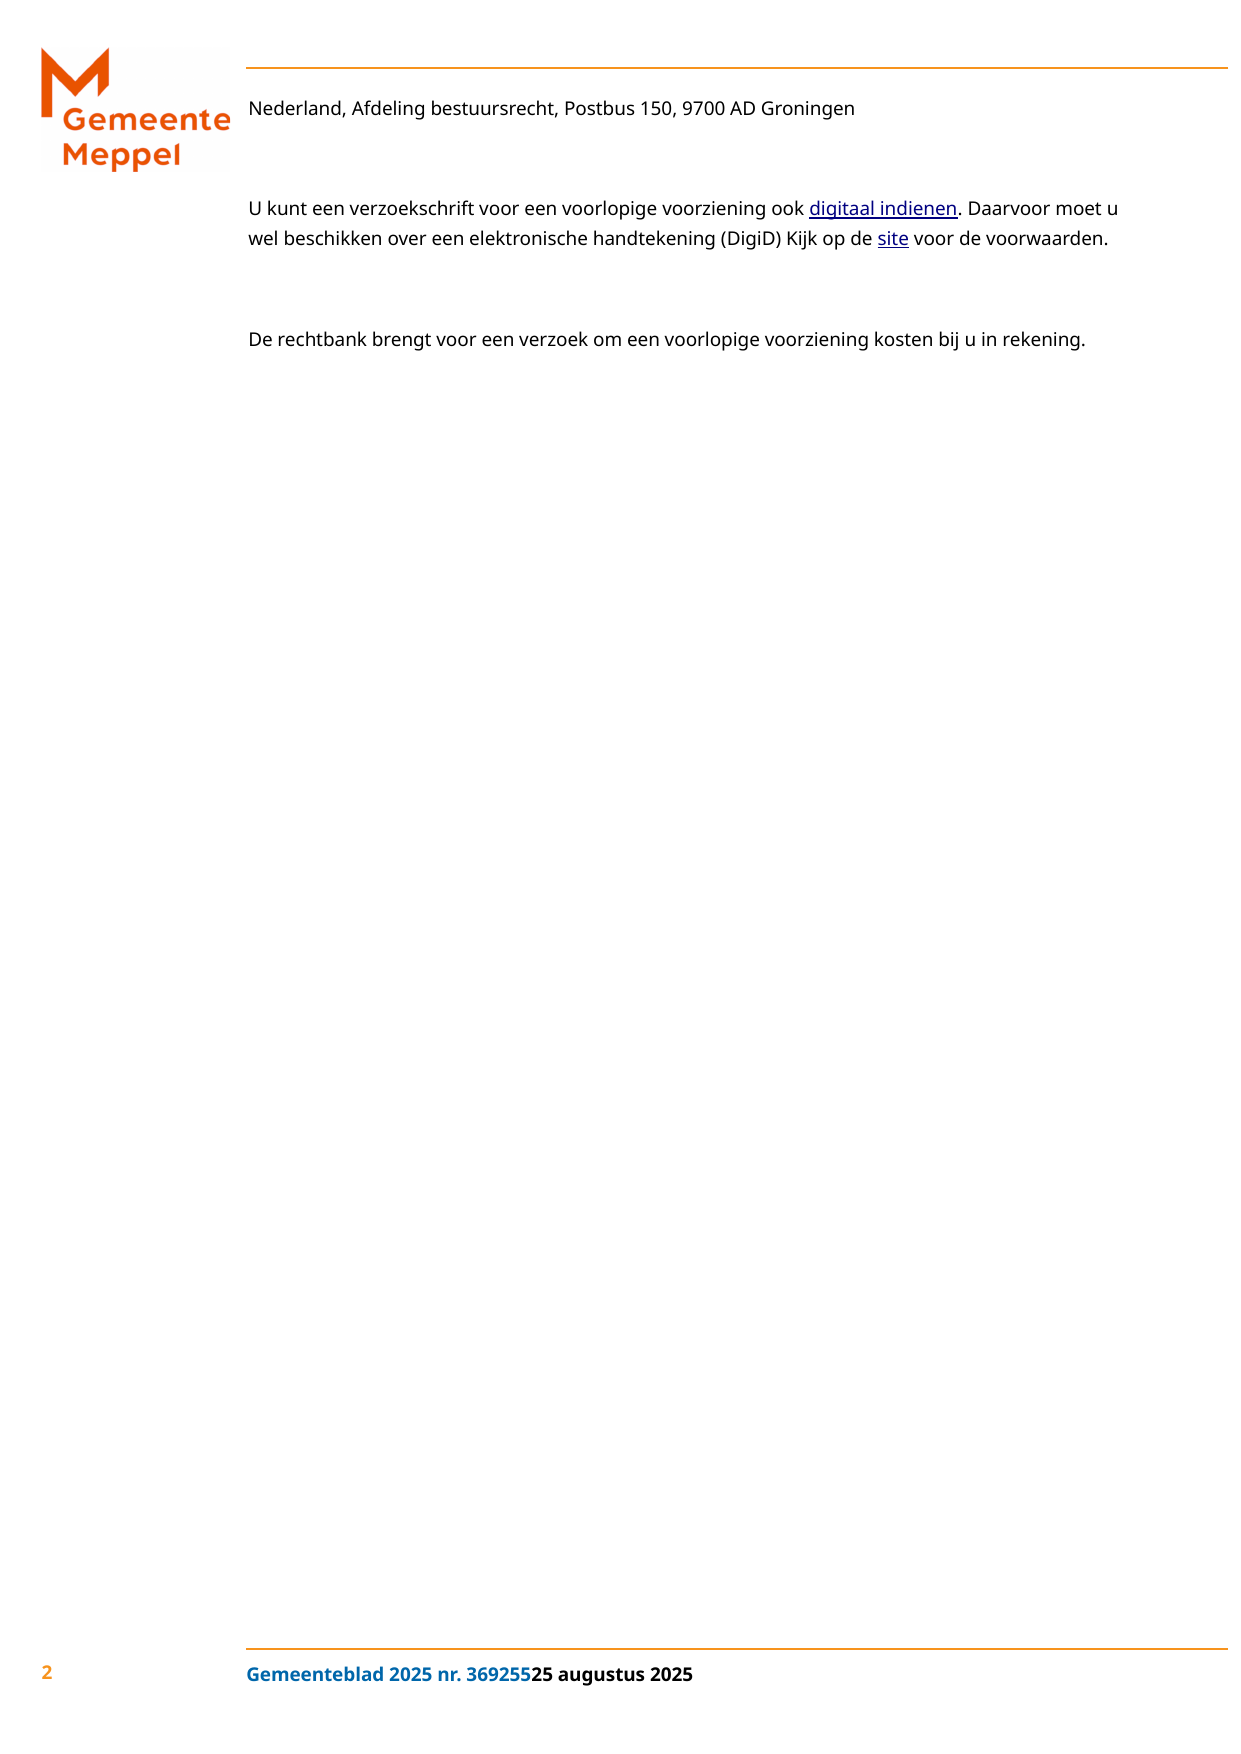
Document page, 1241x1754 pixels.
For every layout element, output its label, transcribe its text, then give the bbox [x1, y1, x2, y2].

text De rechtbank brengt voor een verzoek om een voorlopige voorziening kosten bij u in rekening. [248, 326, 1152, 352]
text Nederland, Afdeling bestuursrecht, Postbus 150, 9700 AD Groningen [248, 95, 1152, 121]
text U kunt een verzoekschrift voor een voorlopige voorziening ook digitaal indienen. Daarvoor moet u wel beschikken over een elektronische handtekening (DigiD) Kijk op de site voor de voorwaarden. [248, 196, 1152, 251]
picture [41, 47, 231, 172]
